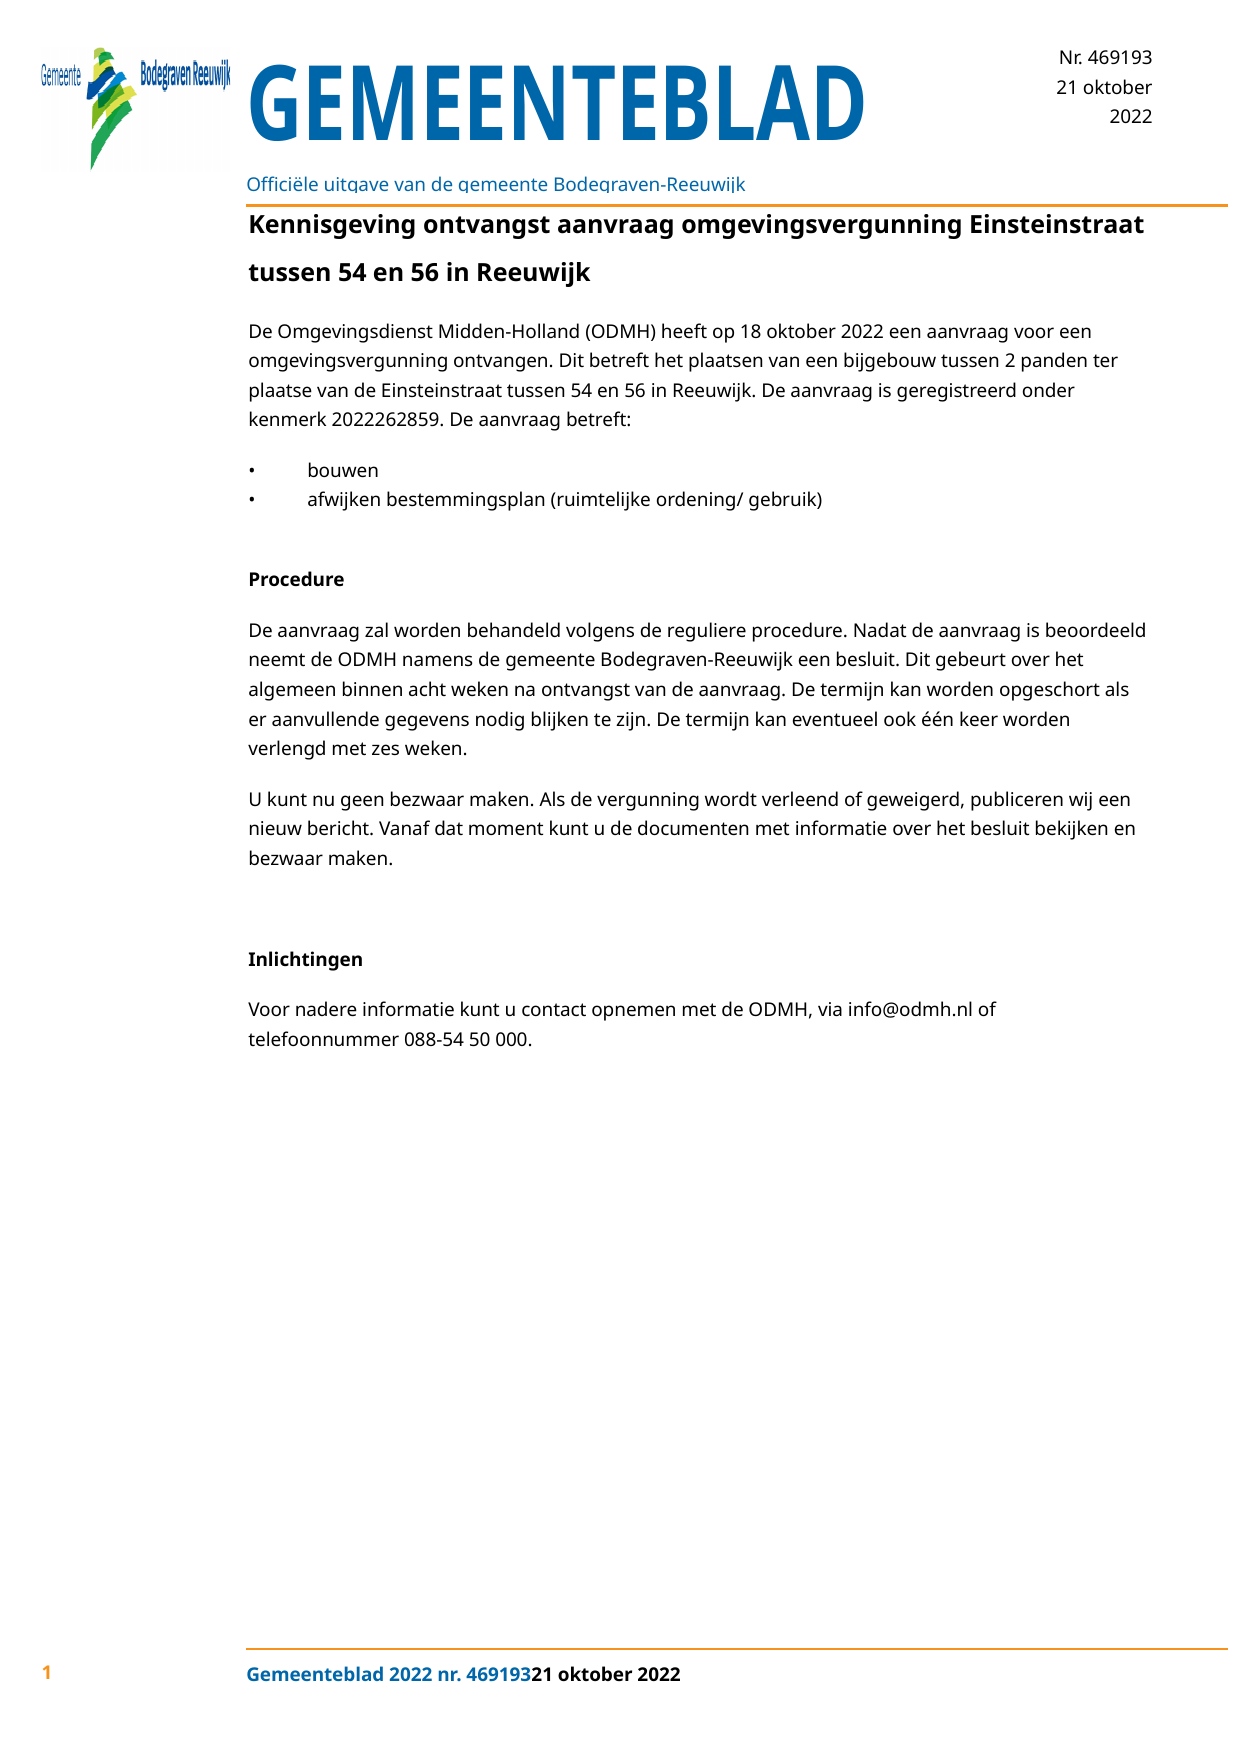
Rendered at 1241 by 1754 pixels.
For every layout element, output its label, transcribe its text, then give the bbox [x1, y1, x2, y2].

picture [41, 47, 231, 172]
text Kennisgeving ontvangst aanvraag omgevingsvergunning Einsteinstraat tussen 54 en 56 in Reeuwijk [248, 207, 1152, 288]
text De aanvraag zal worden behandeld volgens de reguliere procedure. Nadat de aanvraag is beoordeeld neemt de ODMH namens de gemeente Bodegraven-Reeuwijk een besluit. Dit gebeurt over het algemeen binnen acht weken na ontvangst van de aanvraag. De termijn kan worden opgeschort als er aanvullende gegevens nodig blijken te zijn. De termijn kan eventueel ook één keer worden verlengd met zes weken. [248, 617, 1152, 761]
list bouwen [248, 457, 1152, 483]
text U kunt nu geen bezwaar maken. Als de vergunning wordt verleend of geweigerd, publiceren wij een nieuw bericht. Vanaf dat moment kunt u de documenten met informatie over het besluit bekijken en bezwaar maken. [248, 786, 1152, 871]
text Inlichtingen [248, 946, 1152, 972]
text De Omgevingsdienst Midden-Holland (ODMH) heeft op 18 oktober 2022 een aanvraag voor een omgevingsvergunning ontvangen. Dit betreft het plaatsen van een bijgebouw tussen 2 panden ter plaatse van de Einsteinstraat tussen 54 en 56 in Reeuwijk. De aanvraag is geregistreerd onder kenmerk 2022262859. De aanvraag betreft: [248, 318, 1152, 432]
list afwijken bestemmingsplan (ruimtelijke ordening/ gebruik) [248, 487, 1152, 512]
text Procedure [248, 567, 1152, 592]
text Voor nadere informatie kunt u contact opnemen met de ODMH, via info@odmh.nl of telefoonnummer 088-54 50 000. [248, 996, 1152, 1052]
